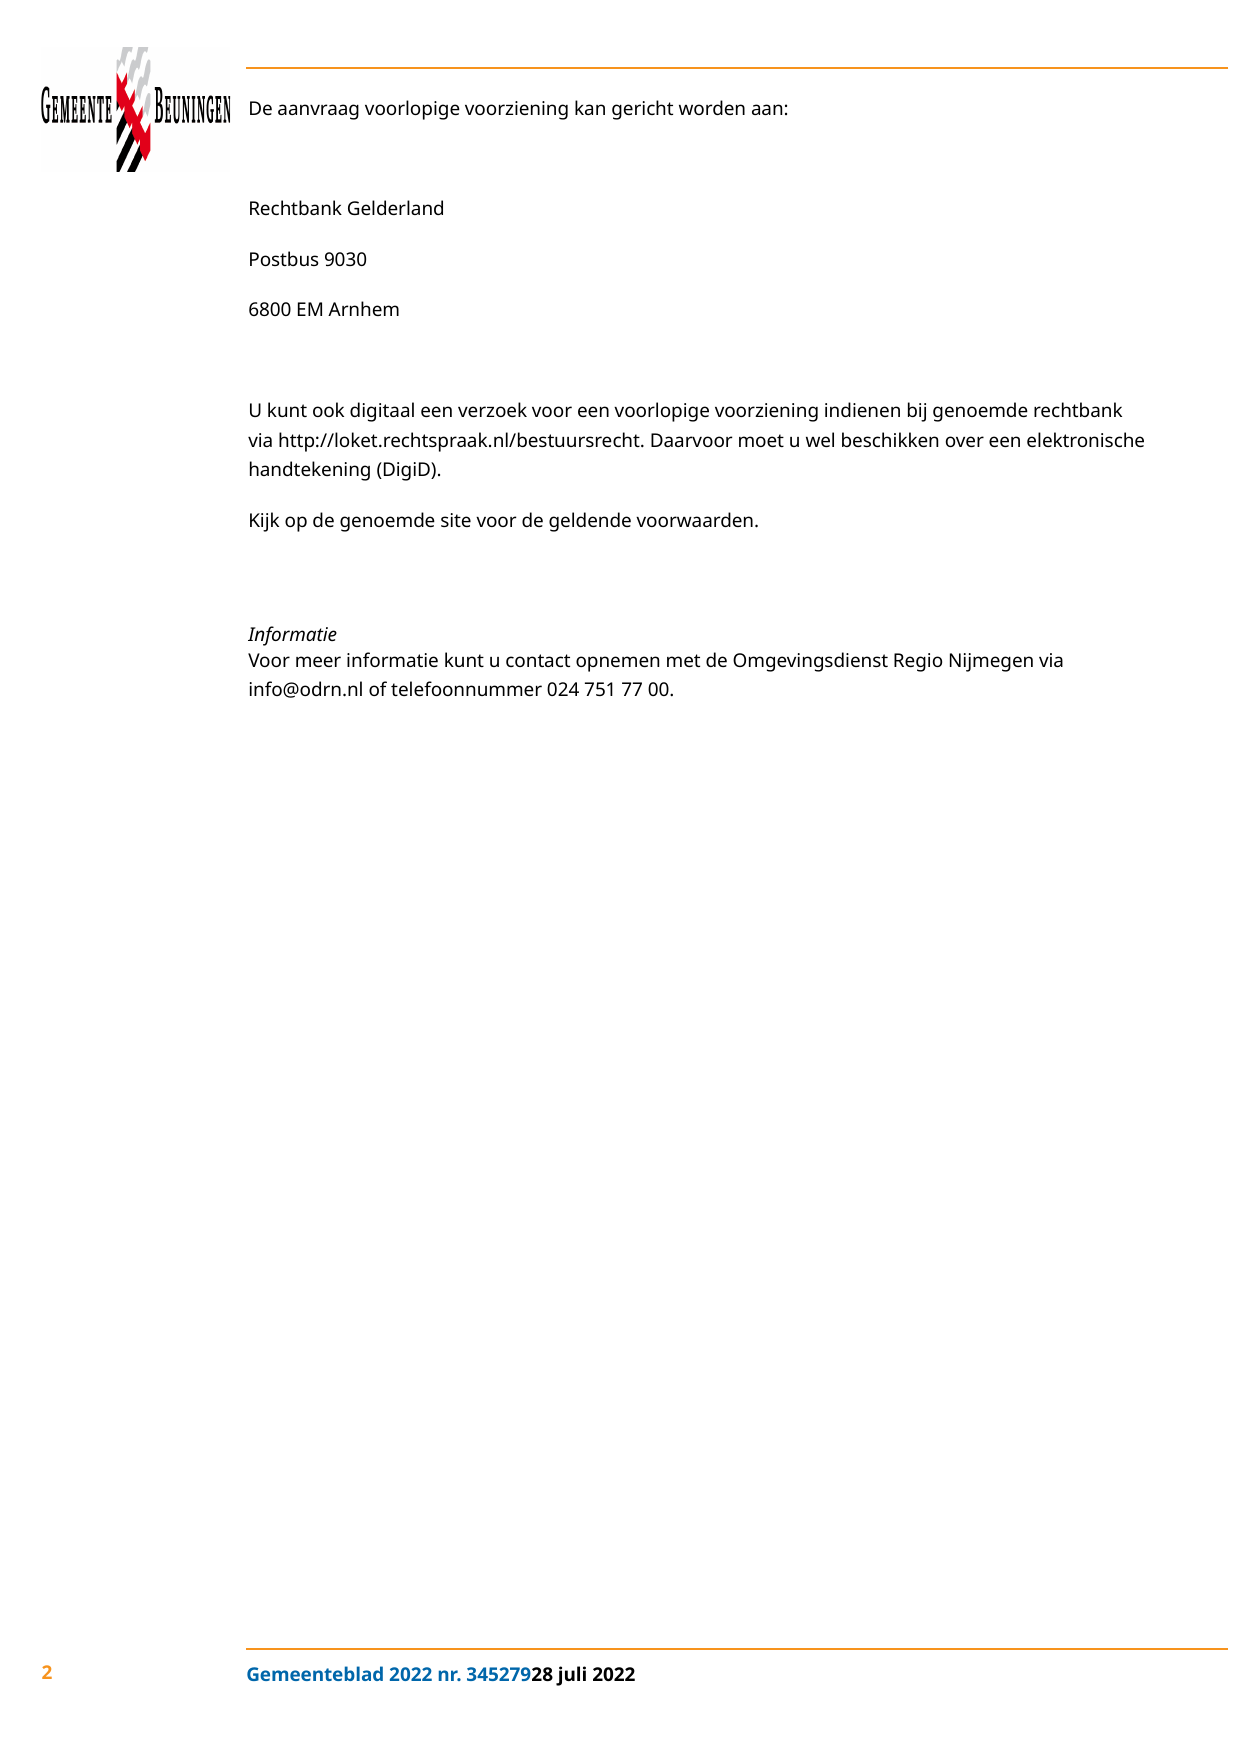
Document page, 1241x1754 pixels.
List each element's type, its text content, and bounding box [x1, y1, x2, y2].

text 6800 EM Arnhem [248, 296, 1152, 322]
text Voor meer informatie kunt u contact opnemen met de Omgevingsdienst Regio Nijmegen via info@odrn.nl of telefoonnummer 024 751 77 00. [248, 647, 1152, 702]
text Postbus 9030 [248, 246, 1152, 272]
text Kijk op de genoemde site voor de geldende voorwaarden. [248, 507, 1152, 533]
text Rechtbank Gelderland [248, 196, 1152, 221]
picture [41, 47, 231, 172]
text U kunt ook digitaal een verzoek voor een voorlopige voorziening indienen bij genoemde rechtbank via http://loket.rechtspraak.nl/bestuursrecht. Daarvoor moet u wel beschikken over een elektronische handtekening (DigiD). [248, 397, 1152, 482]
text De aanvraag voorlopige voorziening kan gericht worden aan: [248, 95, 1152, 121]
text Informatie [248, 621, 1152, 647]
